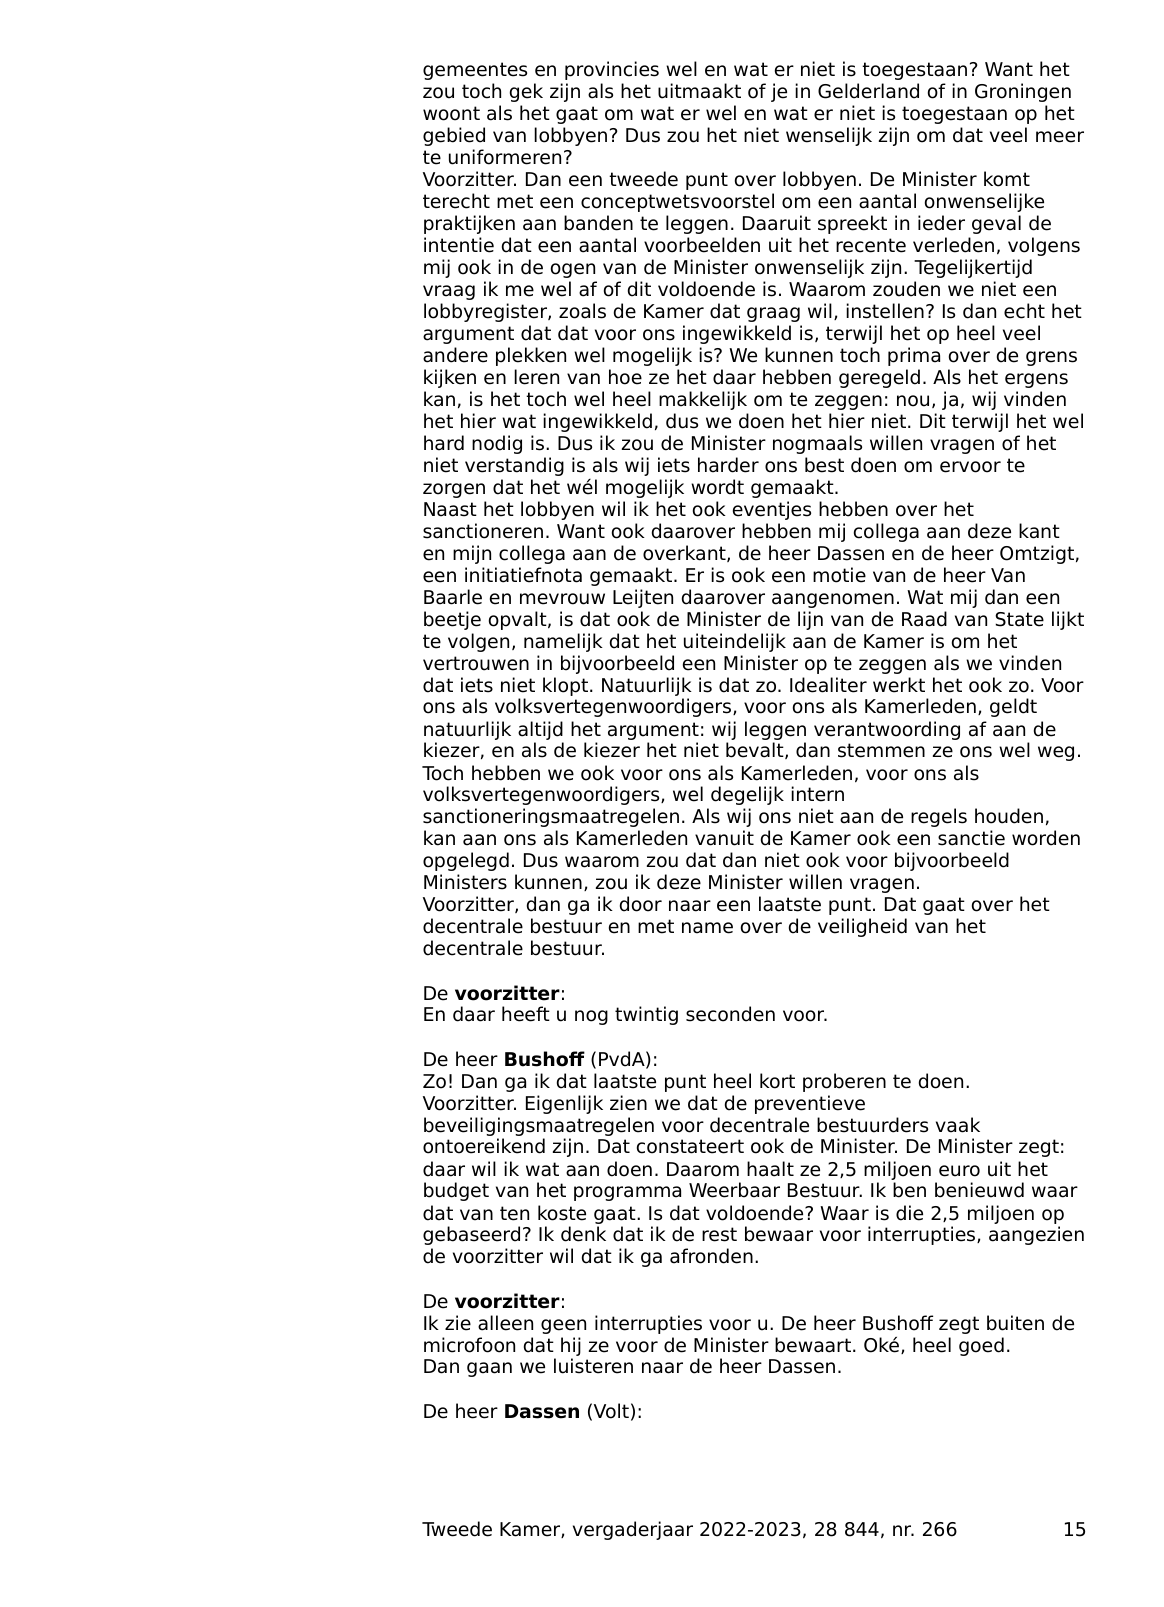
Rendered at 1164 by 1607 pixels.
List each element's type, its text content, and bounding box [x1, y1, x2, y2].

text gemeentes en provincies wel en wat er niet is toegestaan? Want het zou toch gek zijn als het uitmaakt of je in Gelderland of in Groningen woont als het gaat om wat er wel en wat er niet is toegestaan op het gebied van lobbyen? Dus zou het niet wenselijk zijn om dat veel meer te uniformeren? [422, 59, 1087, 169]
text Voorzitter, dan ga ik door naar een laatste punt. Dat gaat over het decentrale bestuur en met name over de veiligheid van het decentrale bestuur. [422, 894, 1087, 960]
text Voorzitter. Dan een tweede punt over lobbyen. De Minister komt terecht met een conceptwetsvoorstel om een aantal onwenselijke praktijken aan banden te leggen. Daaruit spreekt in ieder geval de intentie dat een aantal voorbeelden uit het recente verleden, volgens mij ook in de ogen van de Minister onwenselijk zijn. Tegelijkertijd vraag ik me wel af of dit voldoende is. Waarom zouden we niet een lobbyregister, zoals de Kamer dat graag wil, instellen? Is dan echt het argument dat dat voor ons ingewikkeld is, terwijl het op heel veel andere plekken wel mogelijk is? We kunnen toch prima over de grens kijken en leren van hoe ze het daar hebben geregeld. Als het ergens kan, is het toch wel heel makkelijk om te zeggen: nou, ja, wij vinden het hier wat ingewikkeld, dus we doen het hier niet. Dit terwijl het wel hard nodig is. Dus ik zou de Minister nogmaals willen vragen of het niet verstandig is als wij iets harder ons best doen om ervoor te zorgen dat het wél mogelijk wordt gemaakt. [422, 169, 1087, 499]
text De voorzitter: [422, 982, 1087, 1004]
text Ik zie alleen geen interrupties voor u. De heer Bushoff zegt buiten de microfoon dat hij ze voor de Minister bewaart. Oké, heel goed. [422, 1312, 1087, 1356]
text De heer Bushoff (PvdA): [422, 1048, 1087, 1071]
text Voorzitter. Eigenlijk zien we dat de preventieve beveiligingsmaatregelen voor decentrale bestuurders vaak ontoereikend zijn. Dat constateert ook de Minister. De Minister zegt: daar wil ik wat aan doen. Daarom haalt ze 2,5 miljoen euro uit het budget van het programma Weerbaar Bestuur. Ik ben benieuwd waar dat van ten koste gaat. Is dat voldoende? Waar is die 2,5 miljoen op gebaseerd? Ik denk dat ik de rest bewaar voor interrupties, aangezien de voorzitter wil dat ik ga afronden. [422, 1092, 1087, 1268]
text Dan gaan we luisteren naar de heer Dassen. [422, 1356, 1087, 1378]
text Naast het lobbyen wil ik het ook eventjes hebben over het sanctioneren. Want ook daarover hebben mij collega aan deze kant en mijn collega aan de overkant, de heer Dassen en de heer Omtzigt, een initiatiefnota gemaakt. Er is ook een motie van de heer Van Baarle en mevrouw Leijten daarover aangenomen. Wat mij dan een beetje opvalt, is dat ook de Minister de lijn van de Raad van State lijkt te volgen, namelijk dat het uiteindelijk aan de Kamer is om het vertrouwen in bijvoorbeeld een Minister op te zeggen als we vinden dat iets niet klopt. Natuurlijk is dat zo. Idealiter werkt het ook zo. Voor ons als volksvertegenwoordigers, voor ons als Kamerleden, geldt natuurlijk altijd het argument: wij leggen verantwoording af aan de kiezer, en als de kiezer het niet bevalt, dan stemmen ze ons wel weg. Toch hebben we ook voor ons als Kamerleden, voor ons als volksvertegenwoordigers, wel degelijk intern sanctioneringsmaatregelen. Als wij ons niet aan de regels houden, kan aan ons als Kamerleden vanuit de Kamer ook een sanctie worden opgelegd. Dus waarom zou dat dan niet ook voor bijvoorbeeld Ministers kunnen, zou ik deze Minister willen vragen. [422, 499, 1087, 894]
text De heer Dassen (Volt): [422, 1401, 1087, 1423]
text Zo! Dan ga ik dat laatste punt heel kort proberen te doen. [422, 1071, 1087, 1092]
text De voorzitter: [422, 1291, 1087, 1312]
text En daar heeft u nog twintig seconden voor. [422, 1004, 1087, 1026]
